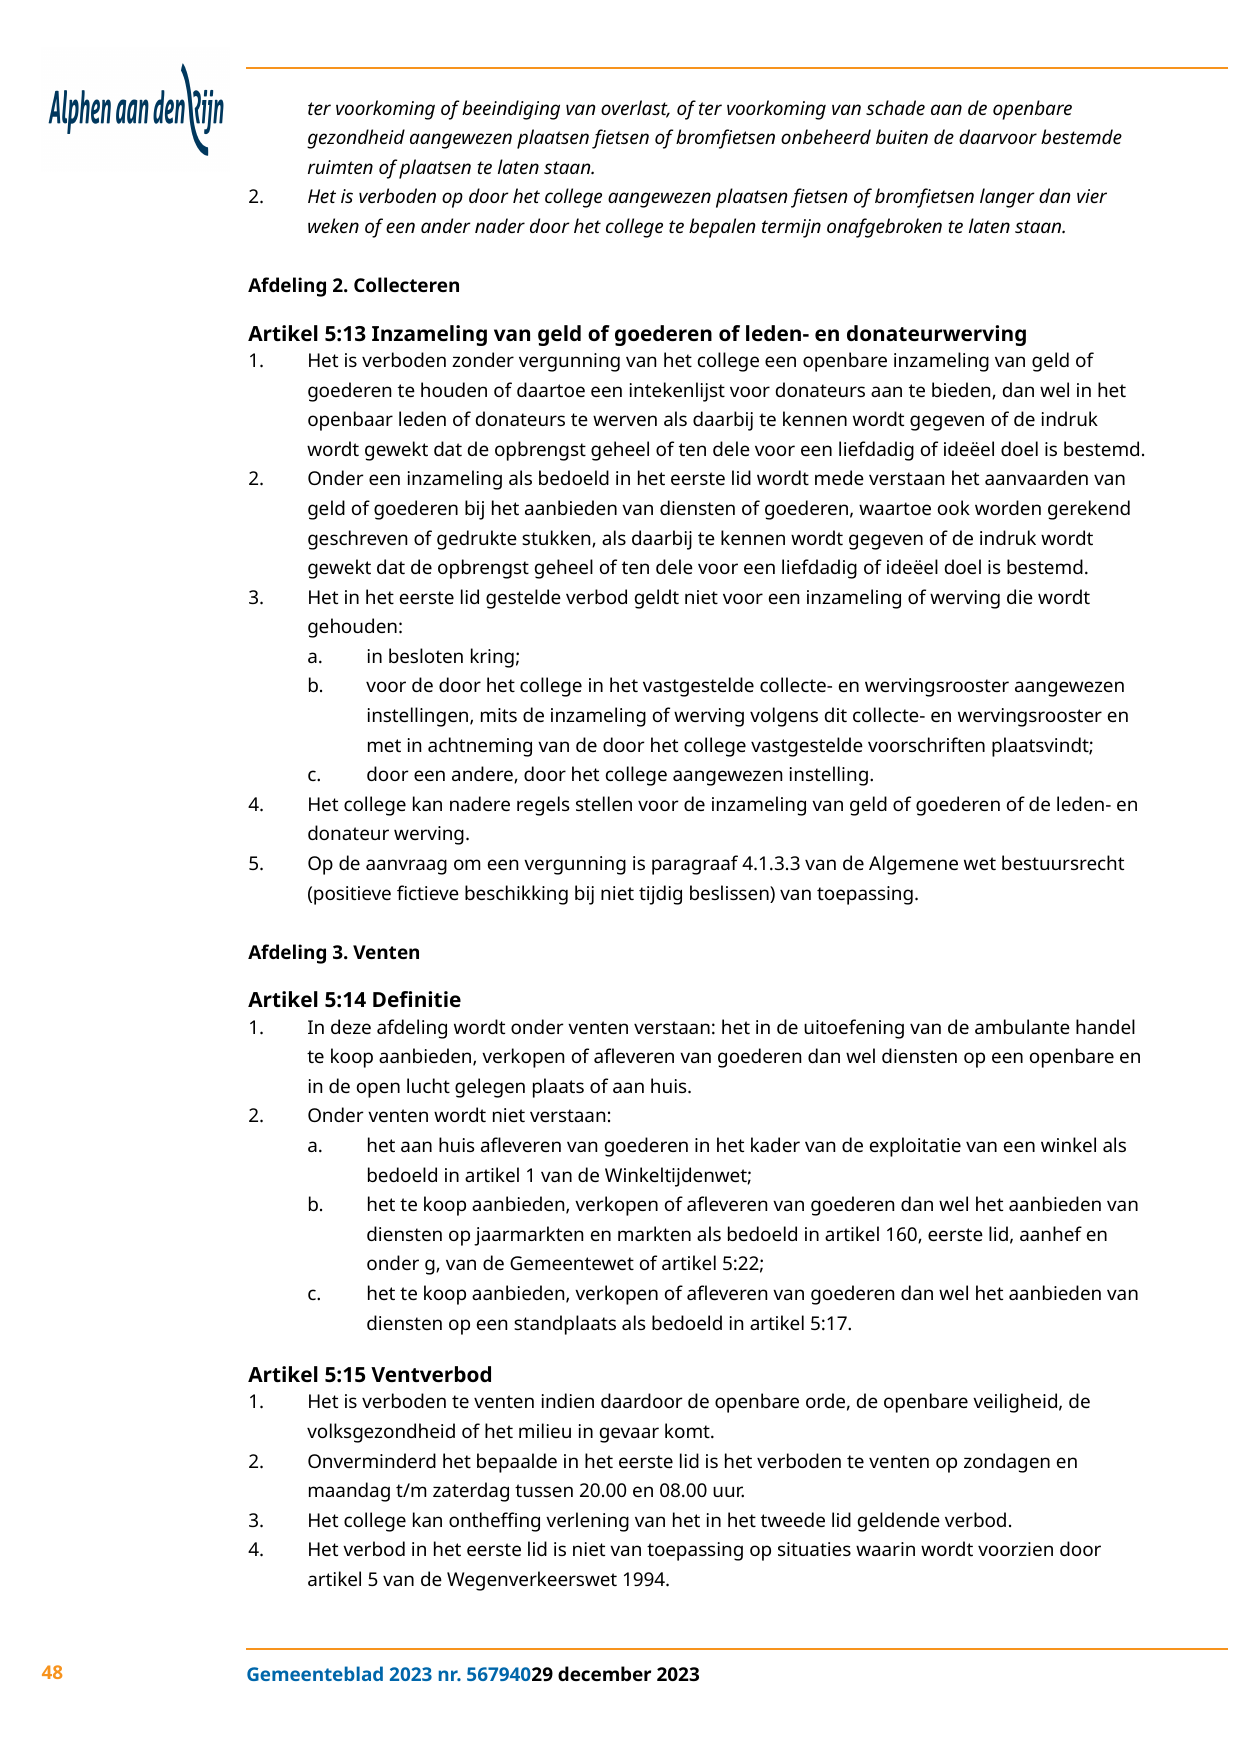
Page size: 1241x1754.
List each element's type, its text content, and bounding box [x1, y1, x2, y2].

list in besloten kring; [307, 643, 1152, 669]
list Onder een inzameling als bedoeld in het eerste lid wordt mede verstaan het aanvaarden van geld of goederen bij het aanbieden van diensten of goederen, waartoe ook worden gerekend geschreven of gedrukte stukken, als daarbij te kennen wordt gegeven of de indruk wordt gewekt dat de opbrengst geheel of ten dele voor een liefdadig of ideëel doel is bestemd. [248, 466, 1152, 580]
list In deze afdeling wordt onder venten verstaan: het in de uitoefening van de ambulante handel te koop aanbieden, verkopen of afleveren van goederen dan wel diensten op een openbare en in de open lucht gelegen plaats of aan huis. [248, 1014, 1152, 1099]
list Onder venten wordt niet verstaan: [248, 1103, 1152, 1128]
list Het is verboden te venten indien daardoor de openbare orde, de openbare veiligheid, de volksgezondheid of het milieu in gevaar komt. [248, 1389, 1152, 1444]
text Afdeling 2. Collecteren [248, 272, 1152, 298]
list Het college kan ontheffing verlening van het in het tweede lid geldende verbod. [248, 1507, 1152, 1533]
text Afdeling 3. Venten [248, 939, 1152, 965]
list Het college kan nadere regels stellen voor de inzameling van geld of goederen of de leden- en donateur werving. [248, 791, 1152, 846]
list Het is verboden op door het college aangewezen plaatsen fietsen of bromfietsen langer dan vier weken of een ander nader door het college te bepalen termijn onafgebroken te laten staan. [248, 183, 1152, 239]
list Op de aanvraag om een vergunning is paragraaf 4.1.3.3 van de Algemene wet bestuursrecht (positieve fictieve beschikking bij niet tijdig beslissen) van toepassing. [248, 850, 1152, 906]
text Artikel 5:14 Definitie [248, 986, 1152, 1014]
list het te koop aanbieden, verkopen of afleveren van goederen dan wel het aanbieden van diensten op een standplaats als bedoeld in artikel 5:17. [307, 1280, 1152, 1336]
list het aan huis afleveren van goederen in het kader van de exploitatie van een winkel als bedoeld in artikel 1 van de Winkeltijdenwet; [307, 1132, 1152, 1188]
picture [41, 47, 231, 172]
list ter voorkoming of beeindiging van overlast, of ter voorkoming van schade aan de openbare gezondheid aangewezen plaatsen fietsen of bromfietsen onbeheerd buiten de daarvoor bestemde ruimten of plaatsen te laten staan. [248, 95, 1152, 180]
list Het verbod in het eerste lid is niet van toepassing op situaties waarin wordt voorzien door artikel 5 van de Wegenverkeerswet 1994. [248, 1537, 1152, 1592]
text Artikel 5:15 Ventverbod [248, 1360, 1152, 1389]
list Het is verboden zonder vergunning van het college een openbare inzameling van geld of goederen te houden of daartoe een intekenlijst voor donateurs aan te bieden, dan wel in het openbaar leden of donateurs te werven als daarbij te kennen wordt gegeven of de indruk wordt gewekt dat de opbrengst geheel of ten dele voor een liefdadig of ideëel doel is bestemd. [248, 347, 1152, 462]
list het te koop aanbieden, verkopen of afleveren van goederen dan wel het aanbieden van diensten op jaarmarkten en markten als bedoeld in artikel 160, eerste lid, aanhef en onder g, van de Gemeentewet of artikel 5:22; [307, 1191, 1152, 1276]
list Het in het eerste lid gestelde verbod geldt niet voor een inzameling of werving die wordt gehouden: [248, 584, 1152, 639]
text Artikel 5:13 Inzameling van geld of goederen of leden- en donateurwerving [248, 319, 1152, 347]
list voor de door het college in het vastgestelde collecte- en wervingsrooster aangewezen instellingen, mits de inzameling of werving volgens dit collecte- en wervingsrooster en met in achtneming van de door het college vastgestelde voorschriften plaatsvindt; [307, 673, 1152, 758]
list door een andere, door het college aangewezen instelling. [307, 761, 1152, 787]
list Onverminderd het bepaalde in het eerste lid is het verboden te venten op zondagen en maandag t/m zaterdag tussen 20.00 en 08.00 uur. [248, 1448, 1152, 1503]
